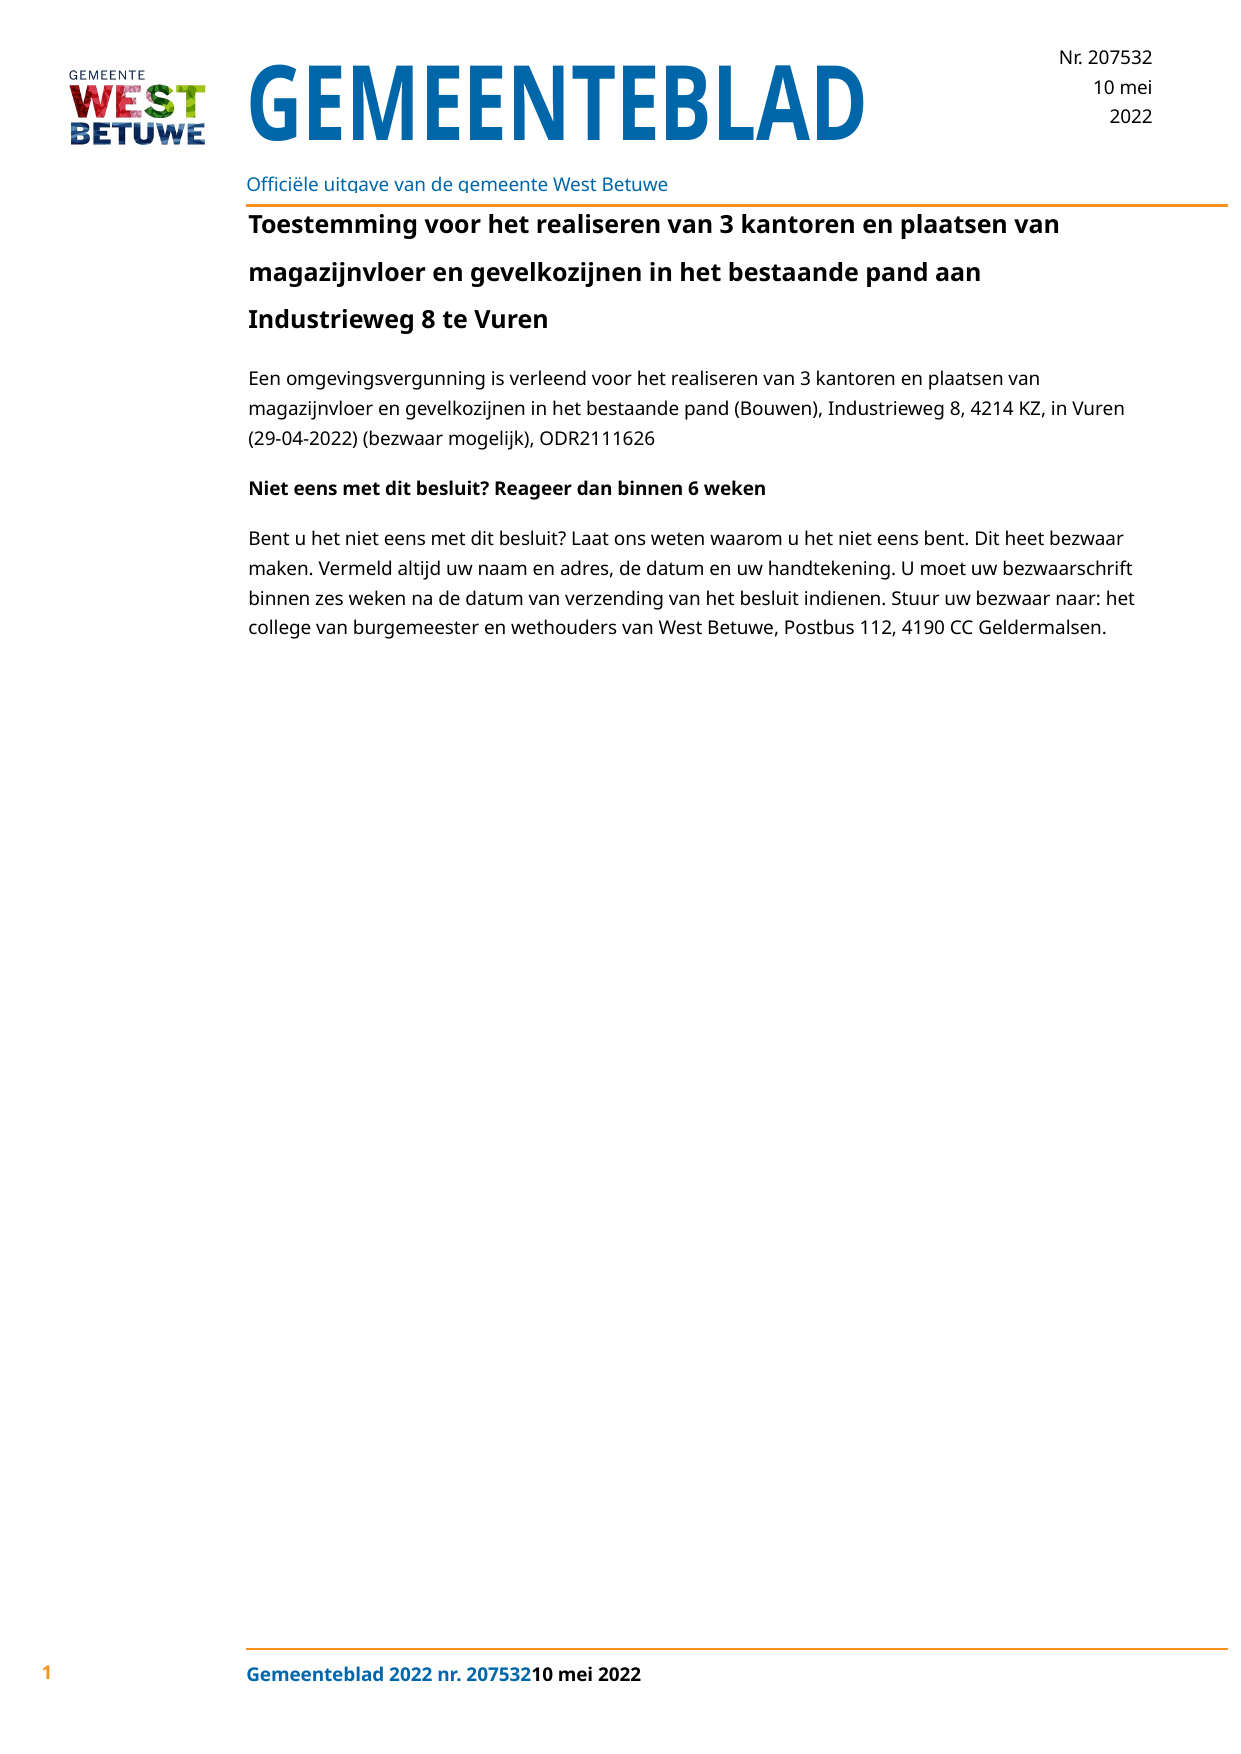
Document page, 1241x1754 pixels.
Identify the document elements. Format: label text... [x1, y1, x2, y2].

text Een omgevingsvergunning is verleend voor het realiseren van 3 kantoren en plaatsen van magazijnvloer en gevelkozijnen in het bestaande pand (Bouwen), Industrieweg 8, 4214 KZ, in Vuren (29-04-2022) (bezwaar mogelijk), ODR2111626 [248, 366, 1152, 450]
text Niet eens met dit besluit? Reageer dan binnen 6 weken [248, 475, 1152, 501]
text Bent u het niet eens met dit besluit? Laat ons weten waarom u het niet eens bent. Dit heet bezwaar maken. Vermeld altijd uw naam en adres, de datum en uw handtekening. U moet uw bezwaarschrift binnen zes weken na de datum van verzending van het besluit indienen. Stuur uw bezwaar naar: het college van burgemeester en wethouders van West Betuwe, Postbus 112, 4190 CC Geldermalsen. [248, 526, 1152, 640]
text Toestemming voor het realiseren van 3 kantoren en plaatsen van magazijnvloer en gevelkozijnen in het bestaande pand aan Industrieweg 8 te Vuren [248, 207, 1152, 336]
picture [41, 47, 231, 172]
